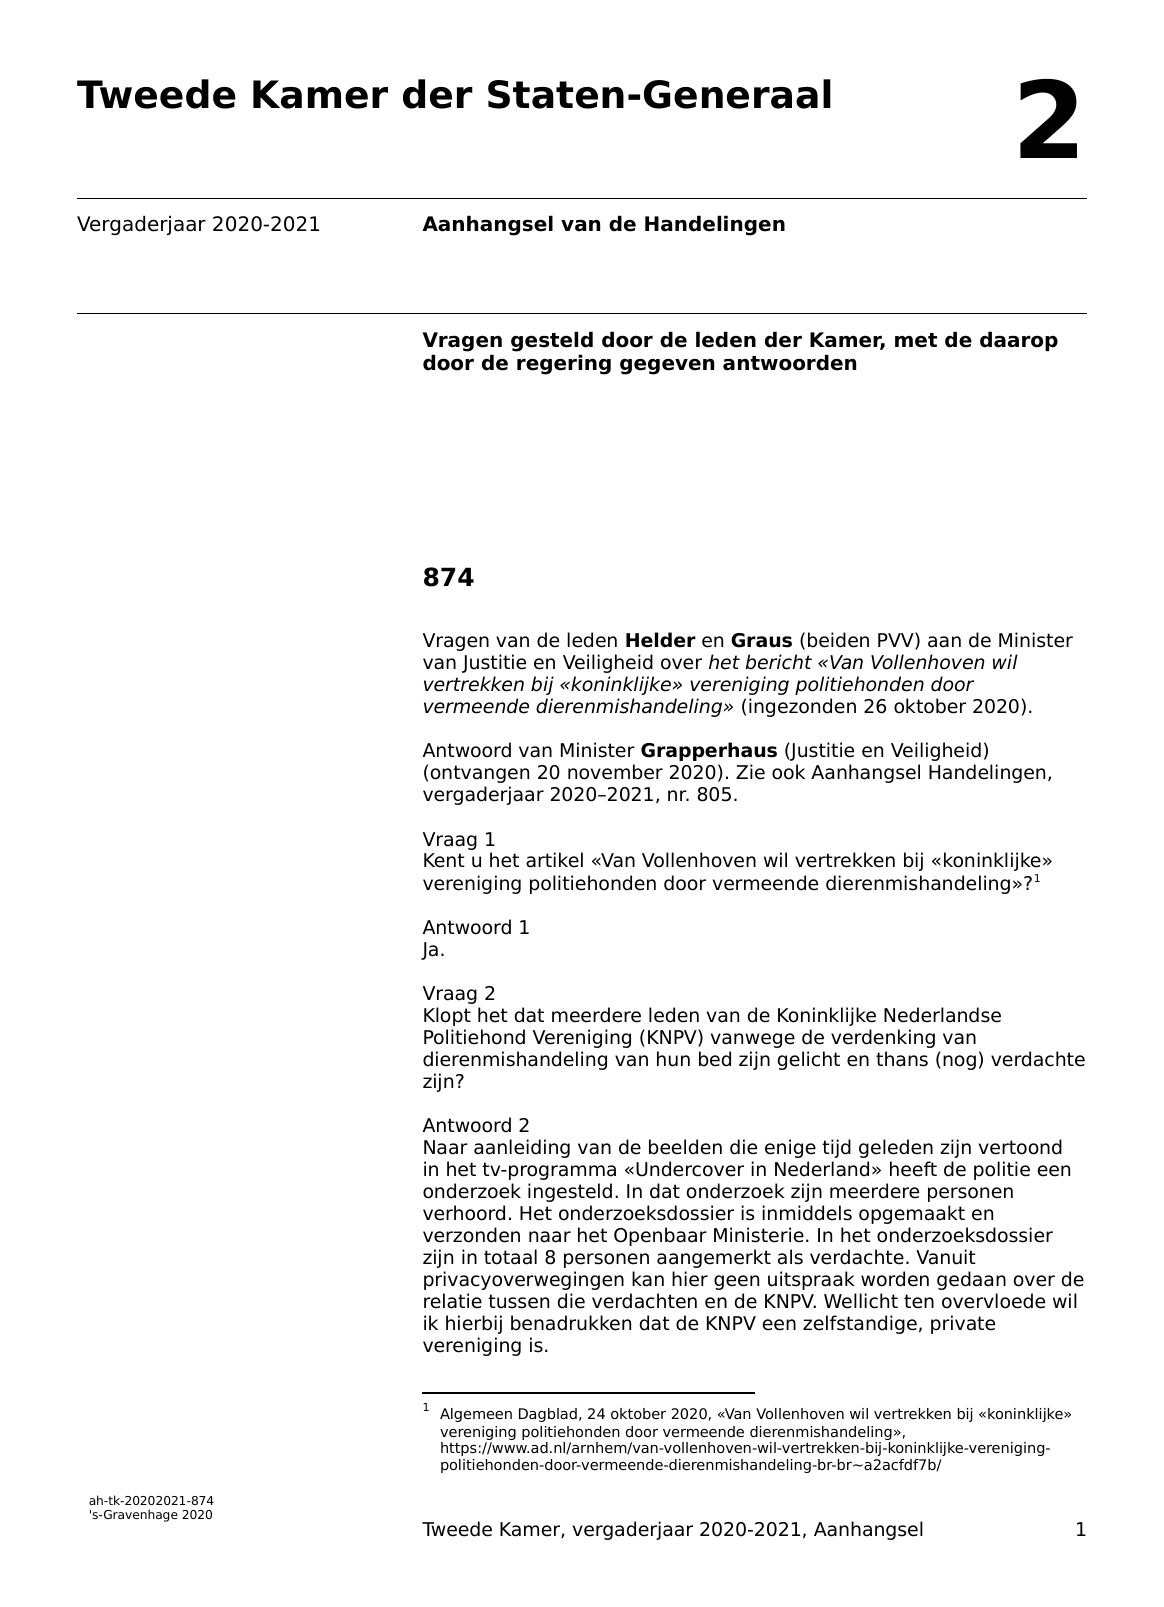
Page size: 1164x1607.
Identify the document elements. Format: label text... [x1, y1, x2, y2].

text 's-Gravenhage 2020 [88, 1508, 323, 1522]
text Vraag 2 [422, 983, 1087, 1005]
table_header 2 [886, 59, 1087, 198]
text Antwoord van Minister Grapperhaus (Justitie en Veiligheid) (ontvangen 20 november 2020). Zie ook Aanhangsel Handelingen, vergaderjaar 2020–2021, nr. 805. [422, 740, 1087, 806]
text 874 [422, 563, 1087, 592]
text ah-tk-20202021-874 [88, 1494, 323, 1508]
text Algemeen Dagblad, 24 oktober 2020, «Van Vollenhoven wil vertrekken bij «koninklijke» vereniging politiehonden door vermeende dierenmishandeling», https://www.ad.nl/arnhem/van-vollenhoven-wil-vertrekken-bij-koninklijke-vereniging-politiehonden-door-vermeende-dierenmishandeling-br-br~a2acfdf7b/ [422, 1402, 1087, 1474]
table_cell [77, 314, 422, 375]
text Vraag 1 [422, 828, 1087, 850]
text Antwoord 1 [422, 917, 1087, 938]
text Naar aanleiding van de beelden die enige tijd geleden zijn vertoond in het tv-programma «Undercover in Nederland» heeft de politie een onderzoek ingesteld. In dat onderzoek zijn meerdere personen verhoord. Het onderzoeksdossier is inmiddels opgemaakt en verzonden naar het Openbaar Ministerie. In het onderzoeksdossier zijn in totaal 8 personen aangemerkt als verdachte. Vanuit privacyoverwegingen kan hier geen uitspraak worden gedaan over de relatie tussen die verdachten en de KNPV. Wellicht ten overvloede wil ik hierbij benadrukken dat de KNPV een zelfstandige, private vereniging is. [422, 1137, 1087, 1357]
text Klopt het dat meerdere leden van de Koninklijke Nederlandse Politiehond Vereniging (KNPV) vanwege de verdenking van dierenmishandeling van hun bed zijn gelicht en thans (nog) verdachte zijn? [422, 1005, 1087, 1093]
text Ja. [422, 938, 1087, 961]
table_cell Vragen gesteld door de leden der Kamer, met de daarop door de regering gegeven antwoorden [422, 314, 1087, 375]
table_header Tweede Kamer der Staten-Generaal [77, 59, 886, 198]
table_cell Vergaderjaar 2020-2021 [77, 199, 422, 313]
text Kent u het artikel «Van Vollenhoven wil vertrekken bij «koninklijke» vereniging politiehonden door vermeende dierenmishandeling»? [422, 850, 1087, 894]
table_cell Aanhangsel van de Handelingen [422, 199, 1087, 313]
text Vragen van de leden Helder en Graus (beiden PVV) aan de Minister van Justitie en Veiligheid over het bericht «Van Vollenhoven wil vertrekken bij «koninklijke» vereniging politiehonden door vermeende dierenmishandeling» (ingezonden 26 oktober 2020). [422, 630, 1087, 718]
text Antwoord 2 [422, 1115, 1087, 1137]
